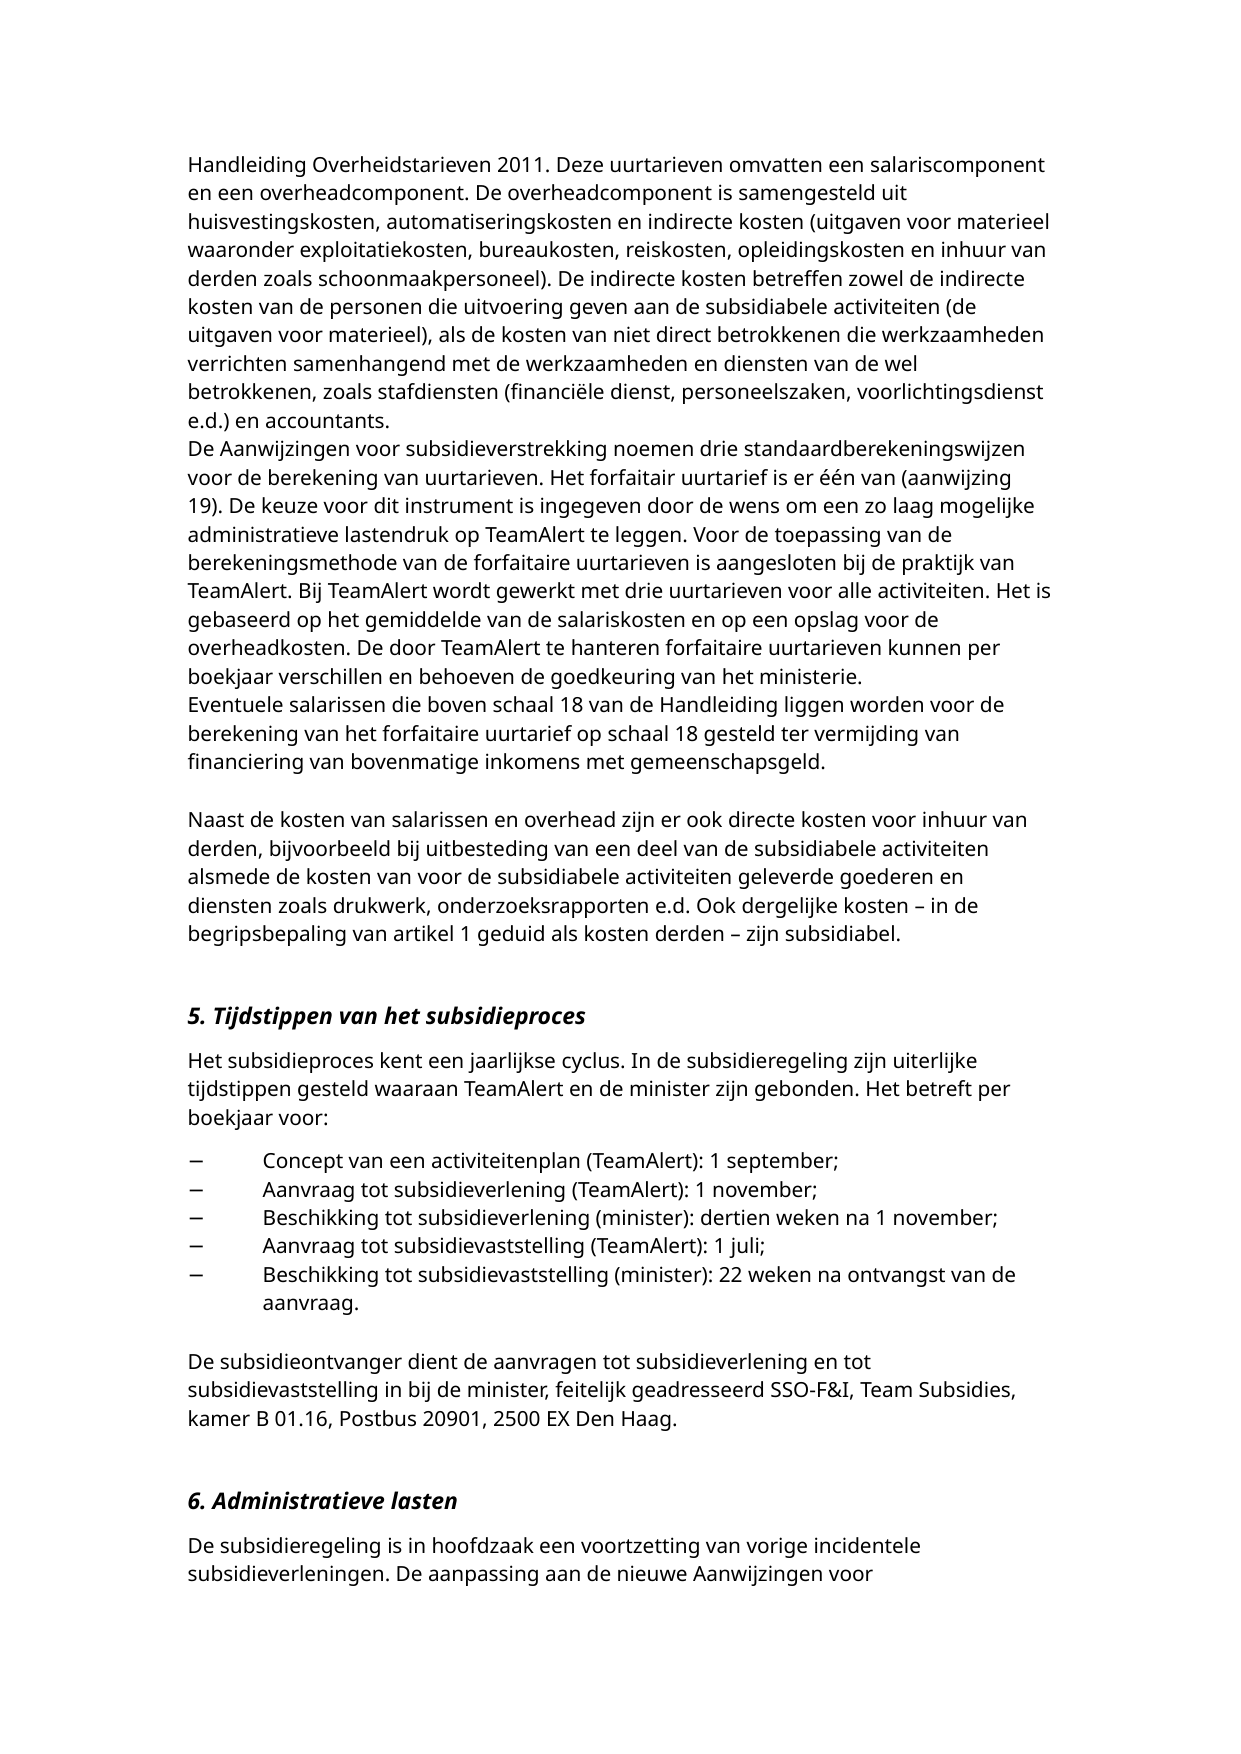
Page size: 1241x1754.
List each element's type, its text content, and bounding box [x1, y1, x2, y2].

text Het subsidieproces kent een jaarlijkse cyclus. In de subsidieregeling zijn uiterlijke tijdstippen gesteld waaraan TeamAlert en de minister zijn gebonden. Het betreft per boekjaar voor: [187, 1046, 1053, 1131]
subtitle 6. Administratieve lasten [187, 1485, 1053, 1516]
text De subsidieontvanger dient de aanvragen tot subsidieverlening en tot subsidievaststelling in bij de minister, feitelijk geadresseerd SSO-F&I, Team Subsidies, kamer B 01.16, Postbus 20901, 2500 EX Den Haag. [187, 1347, 1053, 1432]
text De subsidieregeling is in hoofdzaak een voortzetting van vorige incidentele subsidieverleningen. De aanpassing aan de nieuwe Aanwijzingen voor [187, 1531, 1053, 1588]
text De Aanwijzingen voor subsidieverstrekking noemen drie standaardberekeningswijzen voor de berekening van uurtarieven. Het forfaitair uurtarief is er één van (aanwijzing 19). De keuze voor dit instrument is ingegeven door de wens om een zo laag mogelijke administratieve lastendruk op TeamAlert te leggen. Voor de toepassing van de berekeningsmethode van de forfaitaire uurtarieven is aangesloten bij de praktijk van TeamAlert. Bij TeamAlert wordt gewerkt met drie uurtarieven voor alle activiteiten. Het is gebaseerd op het gemiddelde van de salariskosten en op een opslag voor de overheadkosten. De door TeamAlert te hanteren forfaitaire uurtarieven kunnen per boekjaar verschillen en behoeven de goedkeuring van het ministerie. [187, 434, 1053, 690]
text Eventuele salarissen die boven schaal 18 van de Handleiding liggen worden voor de berekening van het forfaitaire uurtarief op schaal 18 gesteld ter vermijding van financiering van bovenmatige inkomens met gemeenschapsgeld. [187, 690, 1053, 776]
list Concept van een activiteitenplan (TeamAlert): 1 september; [187, 1146, 1053, 1175]
list Beschikking tot subsidieverlening (minister): dertien weken na 1 november; [187, 1203, 1053, 1232]
list Aanvraag tot subsidievaststelling (TeamAlert): 1 juli; [187, 1232, 1053, 1260]
list Aanvraag tot subsidieverlening (TeamAlert): 1 november; [187, 1175, 1053, 1203]
subtitle 5. Tijdstippen van het subsidieproces [187, 1000, 1053, 1031]
text Naast de kosten van salarissen en overhead zijn er ook directe kosten voor inhuur van derden, bijvoorbeeld bij uitbesteding van een deel van de subsidiabele activiteiten alsmede de kosten van voor de subsidiabele activiteiten geleverde goederen en diensten zoals drukwerk, onderzoeksrapporten e.d. Ook dergelijke kosten – in de begripsbepaling van artikel 1 geduid als kosten derden – zijn subsidiabel. [187, 806, 1053, 948]
list Beschikking tot subsidievaststelling (minister): 22 weken na ontvangst van de aanvraag. [187, 1260, 1053, 1317]
text Handleiding Overheidstarieven 2011. Deze uurtarieven omvatten een salariscomponent en een overheadcomponent. De overheadcomponent is samengesteld uit huisvestingskosten, automatiseringskosten en indirecte kosten (uitgaven voor materieel waaronder exploitatiekosten, bureaukosten, reiskosten, opleidingskosten en inhuur van derden zoals schoonmaakpersoneel). De indirecte kosten betreffen zowel de indirecte kosten van de personen die uitvoering geven aan de subsidiabele activiteiten (de uitgaven voor materieel), als de kosten van niet direct betrokkenen die werkzaamheden verrichten samenhangend met de werkzaamheden en diensten van de wel betrokkenen, zoals stafdiensten (financiële dienst, personeelszaken, voorlichtingsdienst e.d.) en accountants. [187, 150, 1053, 434]
